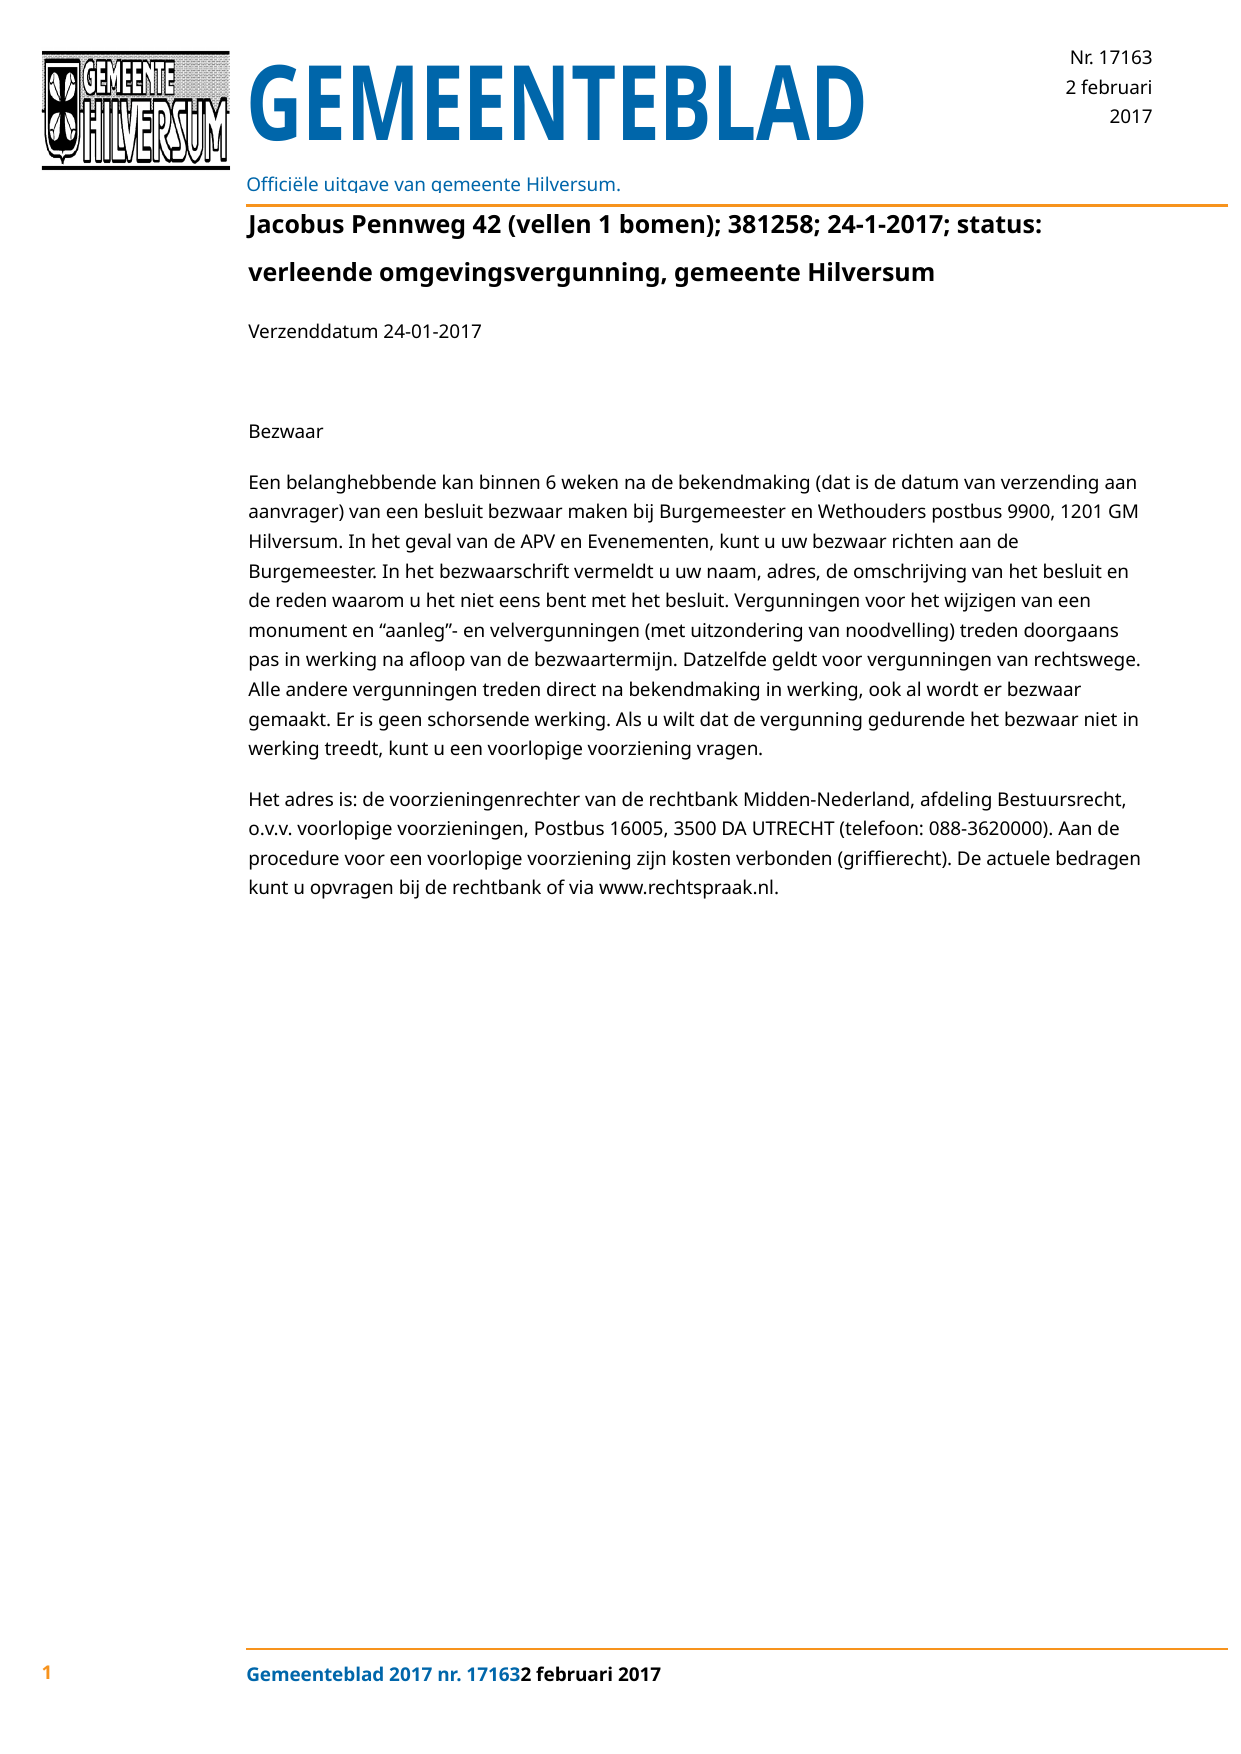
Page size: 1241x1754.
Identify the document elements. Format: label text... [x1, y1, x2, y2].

text Verzenddatum 24-01-2017 [248, 318, 1152, 344]
text Bezwaar [248, 419, 1152, 444]
picture [41, 47, 231, 172]
text Jacobus Pennweg 42 (vellen 1 bomen); 381258; 24-1-2017; status: verleende omgevingsvergunning, gemeente Hilversum [248, 207, 1152, 288]
text Het adres is: de voorzieningenrechter van de rechtbank Midden-Nederland, afdeling Bestuursrecht, o.v.v. voorlopige voorzieningen, Postbus 16005, 3500 DA UTRECHT (telefoon: 088-3620000). Aan de procedure voor een voorlopige voorziening zijn kosten verbonden (griffierecht). De actuele bedragen kunt u opvragen bij de rechtbank of via www.rechtspraak.nl. [248, 786, 1152, 900]
text Een belanghebbende kan binnen 6 weken na de bekendmaking (dat is de datum van verzending aan aanvrager) van een besluit bezwaar maken bij Burgemeester en Wethouders postbus 9900, 1201 GM Hilversum. In het geval van de APV en Evenementen, kunt u uw bezwaar richten aan de Burgemeester. In het bezwaarschrift vermeldt u uw naam, adres, de omschrijving van het besluit en de reden waarom u het niet eens bent met het besluit. Vergunningen voor het wijzigen van een monument en “aanleg”- en velvergunningen (met uitzondering van noodvelling) treden doorgaans pas in werking na afloop van de bezwaartermijn. Datzelfde geldt voor vergunningen van rechtswege. Alle andere vergunningen treden direct na bekendmaking in werking, ook al wordt er bezwaar gemaakt. Er is geen schorsende werking. Als u wilt dat de vergunning gedurende het bezwaar niet in werking treedt, kunt u een voorlopige voorziening vragen. [248, 469, 1152, 761]
